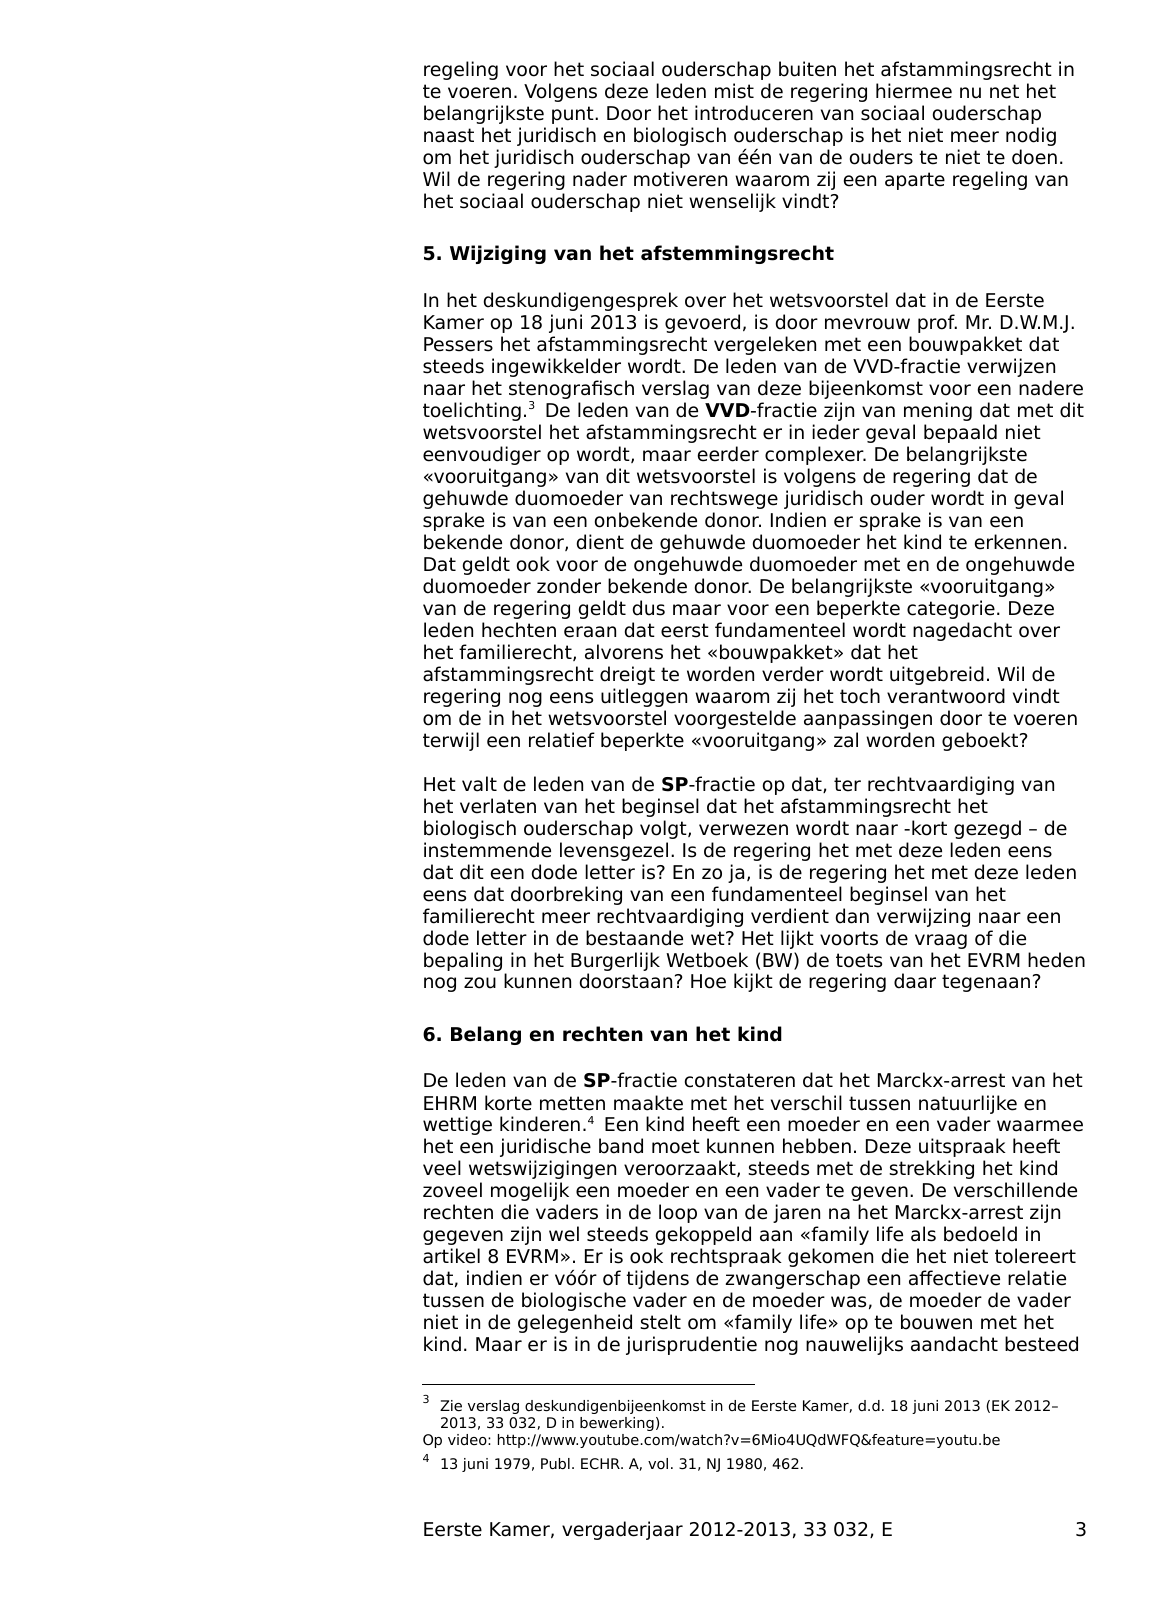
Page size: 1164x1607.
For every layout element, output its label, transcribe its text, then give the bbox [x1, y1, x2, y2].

text 13 juni 1979, Publ. ECHR. A, vol. 31, NJ 1980, 462. [422, 1452, 1087, 1474]
text In het deskundigengesprek over het wetsvoorstel dat in de Eerste Kamer op 18 juni 2013 is gevoerd, is door mevrouw prof. Mr. D.W.M.J. Pessers het afstammingsrecht vergeleken met een bouwpakket dat steeds ingewikkelder wordt. De leden van de VVD-fractie verwijzen naar het stenografisch verslag van deze bijeenkomst voor een nadere toelichting. De leden van de VVD-fractie zijn van mening dat met dit wetsvoorstel het afstammingsrecht er in ieder geval bepaald niet eenvoudiger op wordt, maar eerder complexer. De belangrijkste «vooruitgang» van dit wetsvoorstel is volgens de regering dat de gehuwde duomoeder van rechtswege juridisch ouder wordt in geval sprake is van een onbekende donor. Indien er sprake is van een bekende donor, dient de gehuwde duomoeder het kind te erkennen. Dat geldt ook voor de ongehuwde duomoeder met en de ongehuwde duomoeder zonder bekende donor. De belangrijkste «vooruitgang» van de regering geldt dus maar voor een beperkte categorie. Deze leden hechten eraan dat eerst fundamenteel wordt nagedacht over het familierecht, alvorens het «bouwpakket» dat het afstammingsrecht dreigt te worden verder wordt uitgebreid. Wil de regering nog eens uitleggen waarom zij het toch verantwoord vindt om de in het wetsvoorstel voorgestelde aanpassingen door te voeren terwijl een relatief beperkte «vooruitgang» zal worden geboekt? [422, 290, 1087, 751]
text Het valt de leden van de SP-fractie op dat, ter rechtvaardiging van het verlaten van het beginsel dat het afstammingsrecht het biologisch ouderschap volgt, verwezen wordt naar -kort gezegd – de instemmende levensgezel. Is de regering het met deze leden eens dat dit een dode letter is? En zo ja, is de regering het met deze leden eens dat doorbreking van een fundamenteel beginsel van het familierecht meer rechtvaardiging verdient dan verwijzing naar een dode letter in de bestaande wet? Het lijkt voorts de vraag of die bepaling in het Burgerlijk Wetboek (BW) de toets van het EVRM heden nog zou kunnen doorstaan? Hoe kijkt de regering daar tegenaan? [422, 774, 1087, 993]
subtitle 5. Wijziging van het afstemmingsrecht [422, 243, 1087, 265]
text Zie verslag deskundigenbijeenkomst in de Eerste Kamer, d.d. 18 juni 2013 (EK 2012–2013, 33 032, D in bewerking). [422, 1393, 1087, 1432]
text Op video: http://www.youtube.com/watch?v=6Mio4UQdWFQ&feature=youtu.be [422, 1432, 1087, 1449]
subtitle 6. Belang en rechten van het kind [422, 1023, 1087, 1045]
text De leden van de SP-fractie constateren dat het Marckx-arrest van het EHRM korte metten maakte met het verschil tussen natuurlijke en wettige kinderen. Een kind heeft een moeder en een vader waarmee het een juridische band moet kunnen hebben. Deze uitspraak heeft veel wetswijzigingen veroorzaakt, steeds met de strekking het kind zoveel mogelijk een moeder en een vader te geven. De verschillende rechten die vaders in de loop van de jaren na het Marckx-arrest zijn gegeven zijn wel steeds gekoppeld aan «family life als bedoeld in artikel 8 EVRM». Er is ook rechtspraak gekomen die het niet tolereert dat, indien er vóór of tijdens de zwangerschap een affectieve relatie tussen de biologische vader en de moeder was, de moeder de vader niet in de gelegenheid stelt om «family life» op te bouwen met het kind. Maar er is in de jurisprudentie nog nauwelijks aandacht besteed [422, 1070, 1087, 1356]
text regeling voor het sociaal ouderschap buiten het afstammingsrecht in te voeren. Volgens deze leden mist de regering hiermee nu net het belangrijkste punt. Door het introduceren van sociaal ouderschap naast het juridisch en biologisch ouderschap is het niet meer nodig om het juridisch ouderschap van één van de ouders te niet te doen. Wil de regering nader motiveren waarom zij een aparte regeling van het sociaal ouderschap niet wenselijk vindt? [422, 59, 1087, 213]
